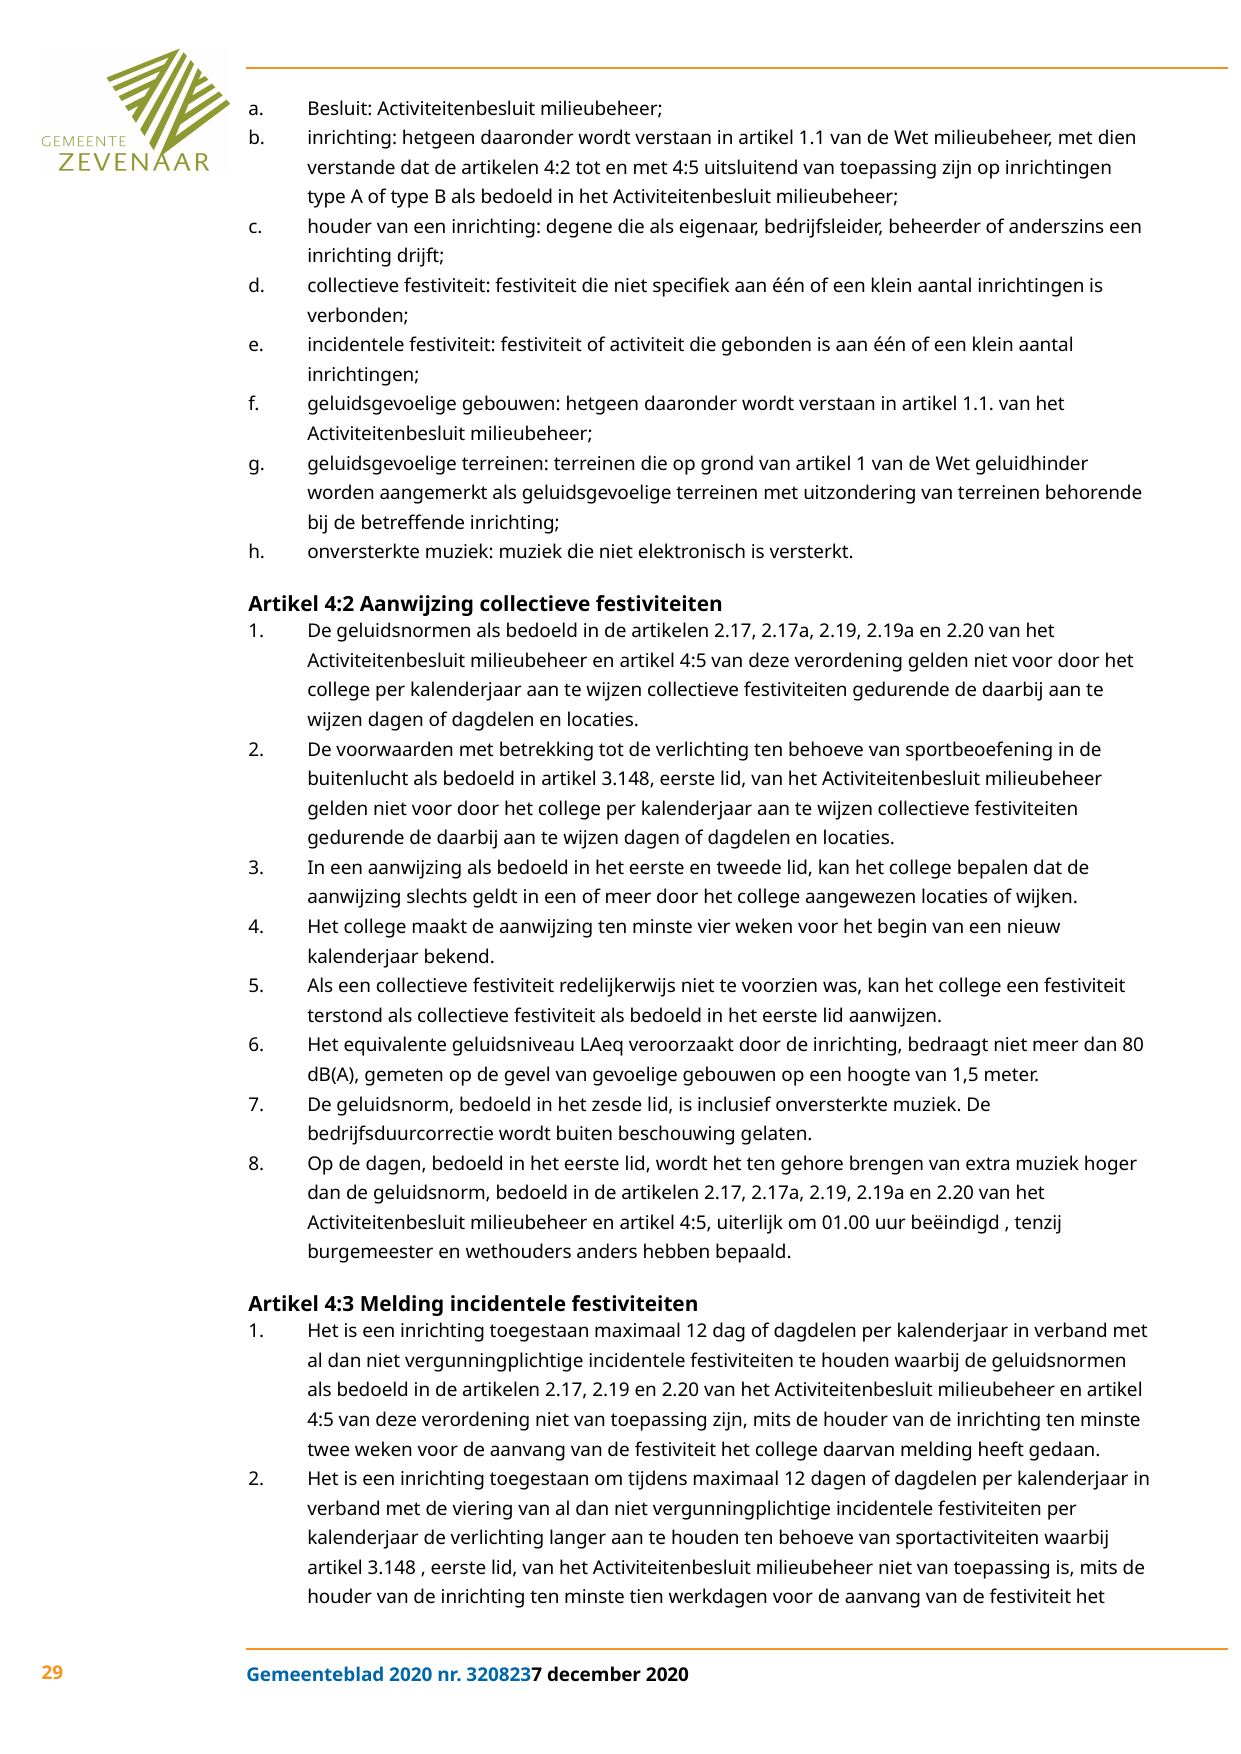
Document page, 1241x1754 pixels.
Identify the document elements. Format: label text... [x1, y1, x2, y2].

list De geluidsnorm, bedoeld in het zesde lid, is inclusief onversterkte muziek. De bedrijfsduurcorrectie wordt buiten beschouwing gelaten. [248, 1091, 1152, 1146]
list Op de dagen, bedoeld in het eerste lid, wordt het ten gehore brengen van extra muziek hoger dan de geluidsnorm, bedoeld in de artikelen 2.17, 2.17a, 2.19, 2.19a en 2.20 van het Activiteitenbesluit milieubeheer en artikel 4:5, uiterlijk om 01.00 uur beëindigd , tenzij burgemeester en wethouders anders hebben bepaald. [248, 1150, 1152, 1264]
list onversterkte muziek: muziek die niet elektronisch is versterkt. [248, 538, 1152, 564]
list collectieve festiviteit: festiviteit die niet specifiek aan één of een klein aantal inrichtingen is verbonden; [248, 272, 1152, 328]
list Besluit: Activiteitenbesluit milieubeheer; [248, 95, 1152, 121]
text Artikel 4:2 Aanwijzing collectieve festiviteiten [248, 589, 1152, 617]
picture [41, 47, 231, 172]
list De voorwaarden met betrekking tot de verlichting ten behoeve van sportbeoefening in de buitenlucht als bedoeld in artikel 3.148, eerste lid, van het Activiteitenbesluit milieubeheer gelden niet voor door het college per kalenderjaar aan te wijzen collectieve festiviteiten gedurende de daarbij aan te wijzen dagen of dagdelen en locaties. [248, 736, 1152, 850]
list Als een collectieve festiviteit redelijkerwijs niet te voorzien was, kan het college een festiviteit terstond als collectieve festiviteit als bedoeld in het eerste lid aanwijzen. [248, 972, 1152, 1028]
list geluidsgevoelige gebouwen: hetgeen daaronder wordt verstaan in artikel 1.1. van het Activiteitenbesluit milieubeheer; [248, 391, 1152, 446]
list geluidsgevoelige terreinen: terreinen die op grond van artikel 1 van de Wet geluidhinder worden aangemerkt als geluidsgevoelige terreinen met uitzondering van terreinen behorende bij de betreffende inrichting; [248, 450, 1152, 535]
list Het is een inrichting toegestaan maximaal 12 dag of dagdelen per kalenderjaar in verband met al dan niet vergunningplichtige incidentele festiviteiten te houden waarbij de geluidsnormen als bedoeld in de artikelen 2.17, 2.19 en 2.20 van het Activiteitenbesluit milieubeheer en artikel 4:5 van deze verordening niet van toepassing zijn, mits de houder van de inrichting ten minste twee weken voor de aanvang van de festiviteit het college daarvan melding heeft gedaan. [248, 1317, 1152, 1462]
list inrichting: hetgeen daaronder wordt verstaan in artikel 1.1 van de Wet milieubeheer, met dien verstande dat de artikelen 4:2 tot en met 4:5 uitsluitend van toepassing zijn op inrichtingen type A of type B als bedoeld in het Activiteitenbesluit milieubeheer; [248, 124, 1152, 209]
list Het is een inrichting toegestaan om tijdens maximaal 12 dagen of dagdelen per kalenderjaar in verband met de viering van al dan niet vergunningplichtige incidentele festiviteiten per kalenderjaar de verlichting langer aan te houden ten behoeve van sportactiviteiten waarbij artikel 3.148 , eerste lid, van het Activiteitenbesluit milieubeheer niet van toepassing is, mits de houder van de inrichting ten minste tien werkdagen voor de aanvang van de festiviteit het [248, 1465, 1152, 1609]
list incidentele festiviteit: festiviteit of activiteit die gebonden is aan één of een klein aantal inrichtingen; [248, 331, 1152, 387]
list In een aanwijzing als bedoeld in het eerste en tweede lid, kan het college bepalen dat de aanwijzing slechts geldt in een of meer door het college aangewezen locaties of wijken. [248, 854, 1152, 909]
list Het equivalente geluidsniveau LAeq veroorzaakt door de inrichting, bedraagt niet meer dan 80 dB(A), gemeten op de gevel van gevoelige gebouwen op een hoogte van 1,5 meter. [248, 1032, 1152, 1087]
list Het college maakt de aanwijzing ten minste vier weken voor het begin van een nieuw kalenderjaar bekend. [248, 913, 1152, 968]
text Artikel 4:3 Melding incidentele festiviteiten [248, 1289, 1152, 1317]
list houder van een inrichting: degene die als eigenaar, bedrijfsleider, beheerder of anderszins een inrichting drijft; [248, 213, 1152, 268]
list De geluidsnormen als bedoeld in de artikelen 2.17, 2.17a, 2.19, 2.19a en 2.20 van het Activiteitenbesluit milieubeheer en artikel 4:5 van deze verordening gelden niet voor door het college per kalenderjaar aan te wijzen collectieve festiviteiten gedurende de daarbij aan te wijzen dagen of dagdelen en locaties. [248, 617, 1152, 732]
